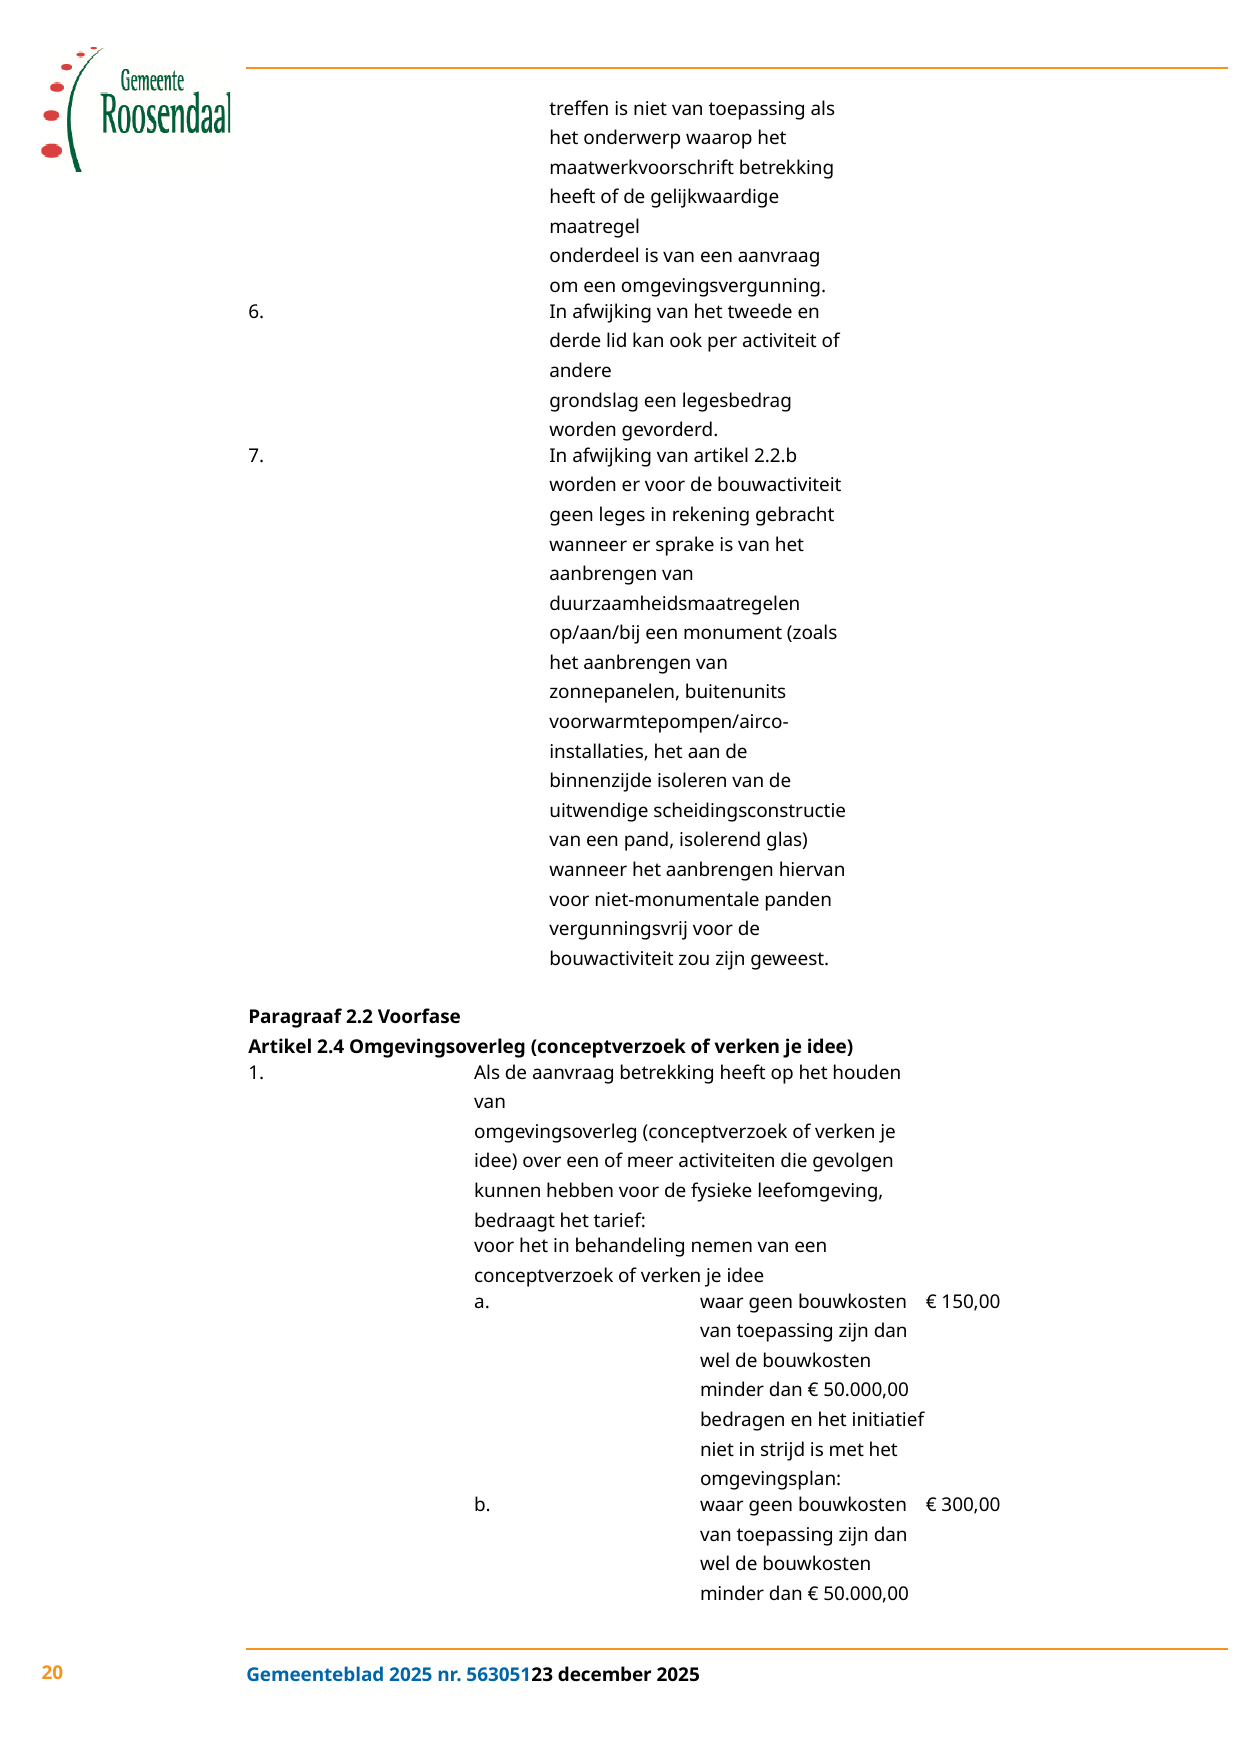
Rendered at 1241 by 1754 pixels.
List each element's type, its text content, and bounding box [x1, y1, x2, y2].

table_cell [850, 298, 1152, 442]
table_cell 1. [248, 1059, 474, 1233]
table_header [926, 1033, 1152, 1059]
table_cell b. [474, 1491, 700, 1606]
table_cell In afwijking van artikel 2.2.b worden er voor de bouwactiviteit geen leges in rekening gebracht wanneer er sprake is van het aanbrengen van duurzaamheidsmaatregelen op/aan/bij een monument (zoals het aanbrengen van zonnepanelen, buitenunits voorwarmtepompen/airco-installaties, het aan de binnenzijde isoleren van de uitwendige scheidingsconstructie van een pand, isolerend glas) wanneer het aanbrengen hiervan voor niet-monumentale panden vergunningsvrij voor de bouwactiviteit zou zijn geweest. [549, 442, 850, 971]
table_cell [926, 1233, 1152, 1288]
table_cell [248, 1233, 474, 1288]
table_cell waar geen bouwkosten van toepassing zijn dan wel de bouwkosten minder dan € 50.000,00 bedragen en het initiatief niet in strijd is met het omgevingsplan: [700, 1288, 926, 1491]
table_cell 6. [248, 298, 549, 442]
table_cell In afwijking van het tweede en derde lid kan ook per activiteit of andere grondslag een legesbedrag worden gevorderd. [549, 298, 850, 442]
table_cell 7. [248, 442, 549, 971]
text Paragraaf 2.2 Voorfase [248, 1003, 1152, 1029]
table_cell treffen is niet van toepassing als het onderwerp waarop het maatwerkvoorschrift betrekking heeft of de gelijkwaardige maatregel onderdeel is van een aanvraag om een omgevingsvergunning. [549, 95, 850, 298]
table_cell Als de aanvraag betrekking heeft op het houden van omgevingsoverleg (conceptverzoek of verken je idee) over een of meer activiteiten die gevolgen kunnen hebben voor de fysieke leefomgeving, bedraagt het tarief: [474, 1059, 926, 1233]
table_cell [926, 1059, 1152, 1233]
table_cell [850, 442, 1152, 971]
table_cell waar geen bouwkosten van toepassing zijn dan wel de bouwkosten minder dan € 50.000,00 [700, 1491, 926, 1606]
table_cell a. [474, 1288, 700, 1491]
table_cell [248, 1288, 474, 1491]
table_cell [248, 1491, 474, 1606]
table_cell [248, 95, 549, 298]
table_header Artikel 2.4 Omgevingsoverleg (conceptverzoek of verken je idee) [248, 1033, 926, 1059]
picture [41, 47, 231, 172]
table_cell € 300,00 [926, 1491, 1152, 1606]
table_cell [850, 95, 1152, 298]
table_cell € 150,00 [926, 1288, 1152, 1491]
table_cell voor het in behandeling nemen van een conceptverzoek of verken je idee [474, 1233, 926, 1288]
